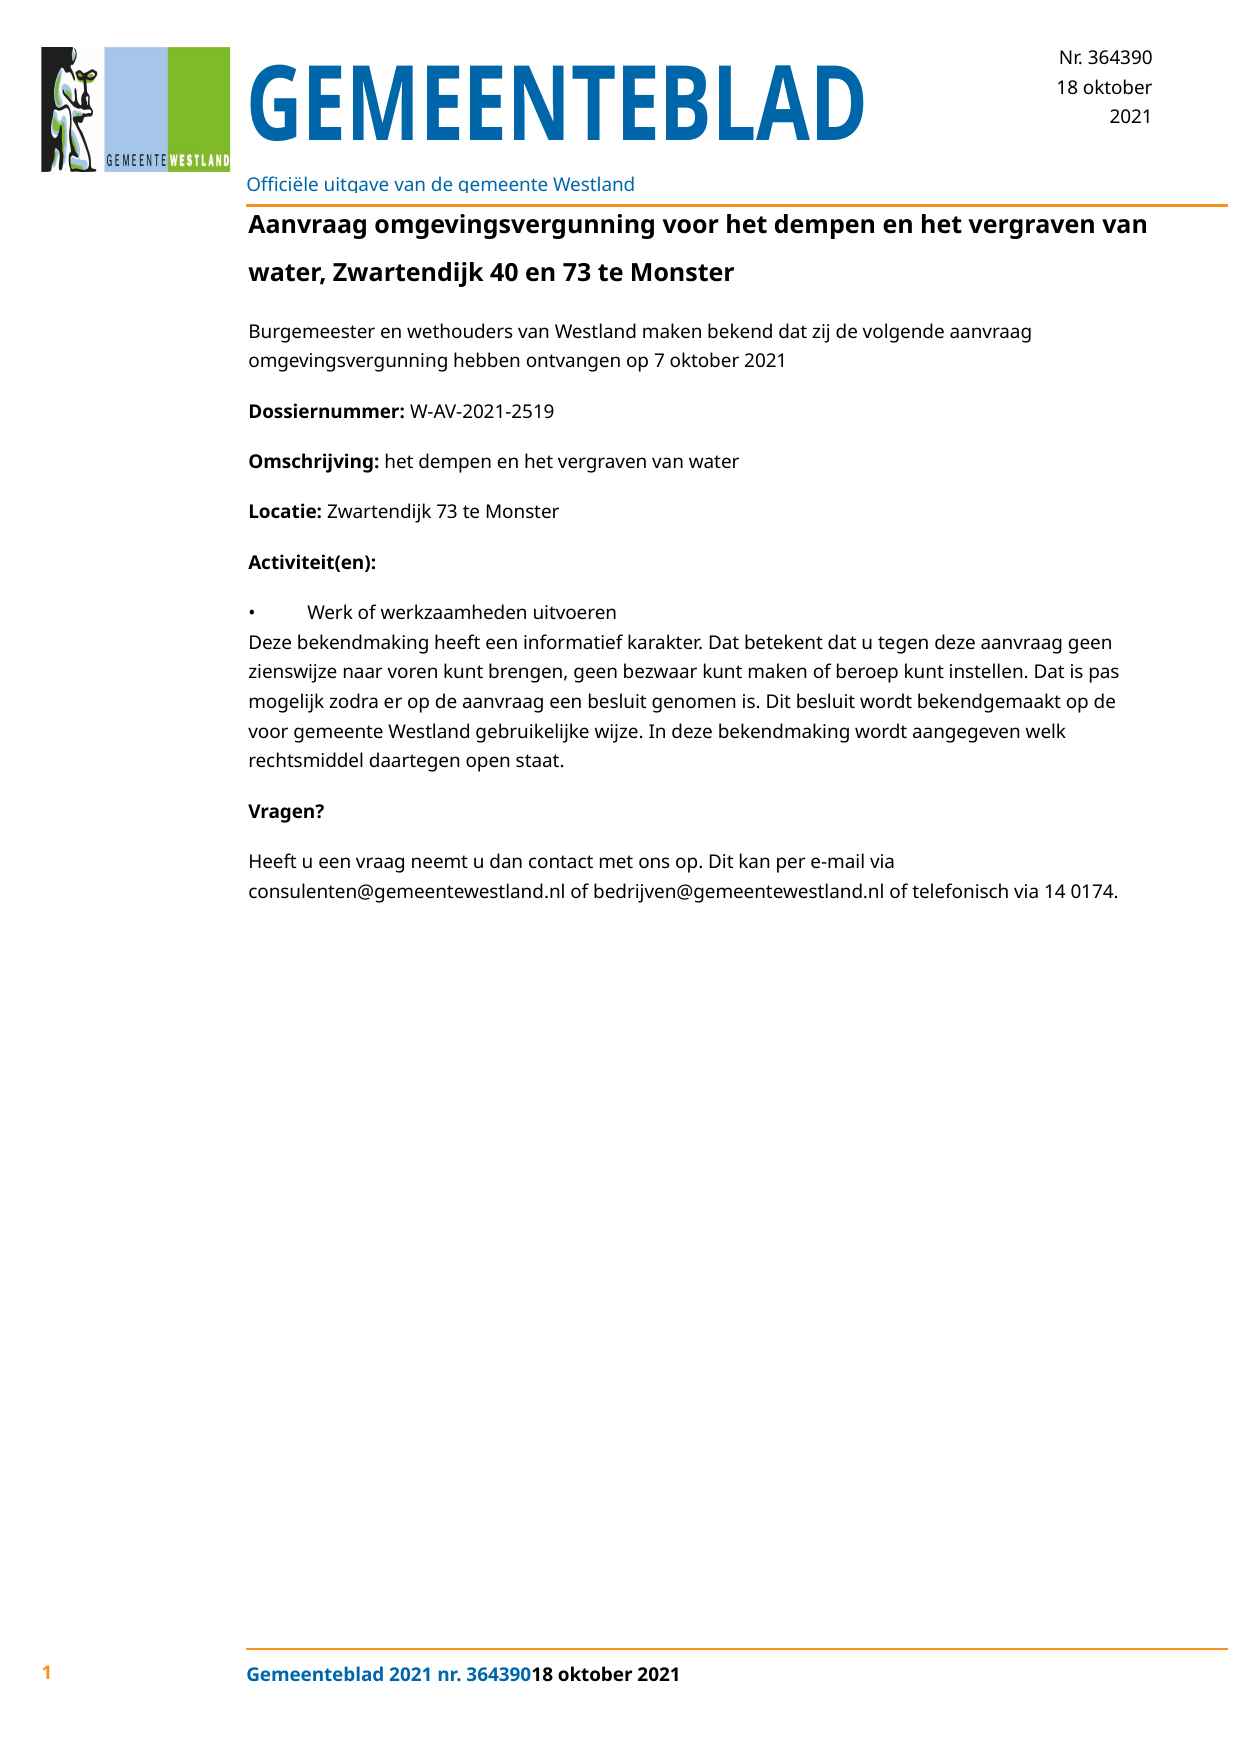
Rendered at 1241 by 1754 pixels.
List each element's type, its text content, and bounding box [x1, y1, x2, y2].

list Werk of werkzaamheden uitvoeren [248, 599, 1152, 625]
text Dossiernummer: W-AV-2021-2519 [248, 398, 1152, 424]
text Deze bekendmaking heeft een informatief karakter. Dat betekent dat u tegen deze aanvraag geen zienswijze naar voren kunt brengen, geen bezwaar kunt maken of beroep kunt instellen. Dat is pas mogelijk zodra er op de aanvraag een besluit genomen is. Dit besluit wordt bekendgemaakt op de voor gemeente Westland gebruikelijke wijze. In deze bekendmaking wordt aangegeven welk rechtsmiddel daartegen open staat. [248, 629, 1152, 773]
text Locatie: Zwartendijk 73 te Monster [248, 499, 1152, 524]
text Omschrijving: het dempen en het vergraven van water [248, 448, 1152, 474]
text Aanvraag omgevingsvergunning voor het dempen en het vergraven van water, Zwartendijk 40 en 73 te Monster [248, 207, 1152, 288]
text Vragen? [248, 798, 1152, 824]
text Activiteit(en): [248, 549, 1152, 575]
text Heeft u een vraag neemt u dan contact met ons op. Dit kan per e-mail via consulenten@gemeentewestland.nl of bedrijven@gemeentewestland.nl of telefonisch via 14 0174. [248, 848, 1152, 904]
text Burgemeester en wethouders van Westland maken bekend dat zij de volgende aanvraag omgevingsvergunning hebben ontvangen op 7 oktober 2021 [248, 318, 1152, 373]
picture [41, 47, 231, 172]
